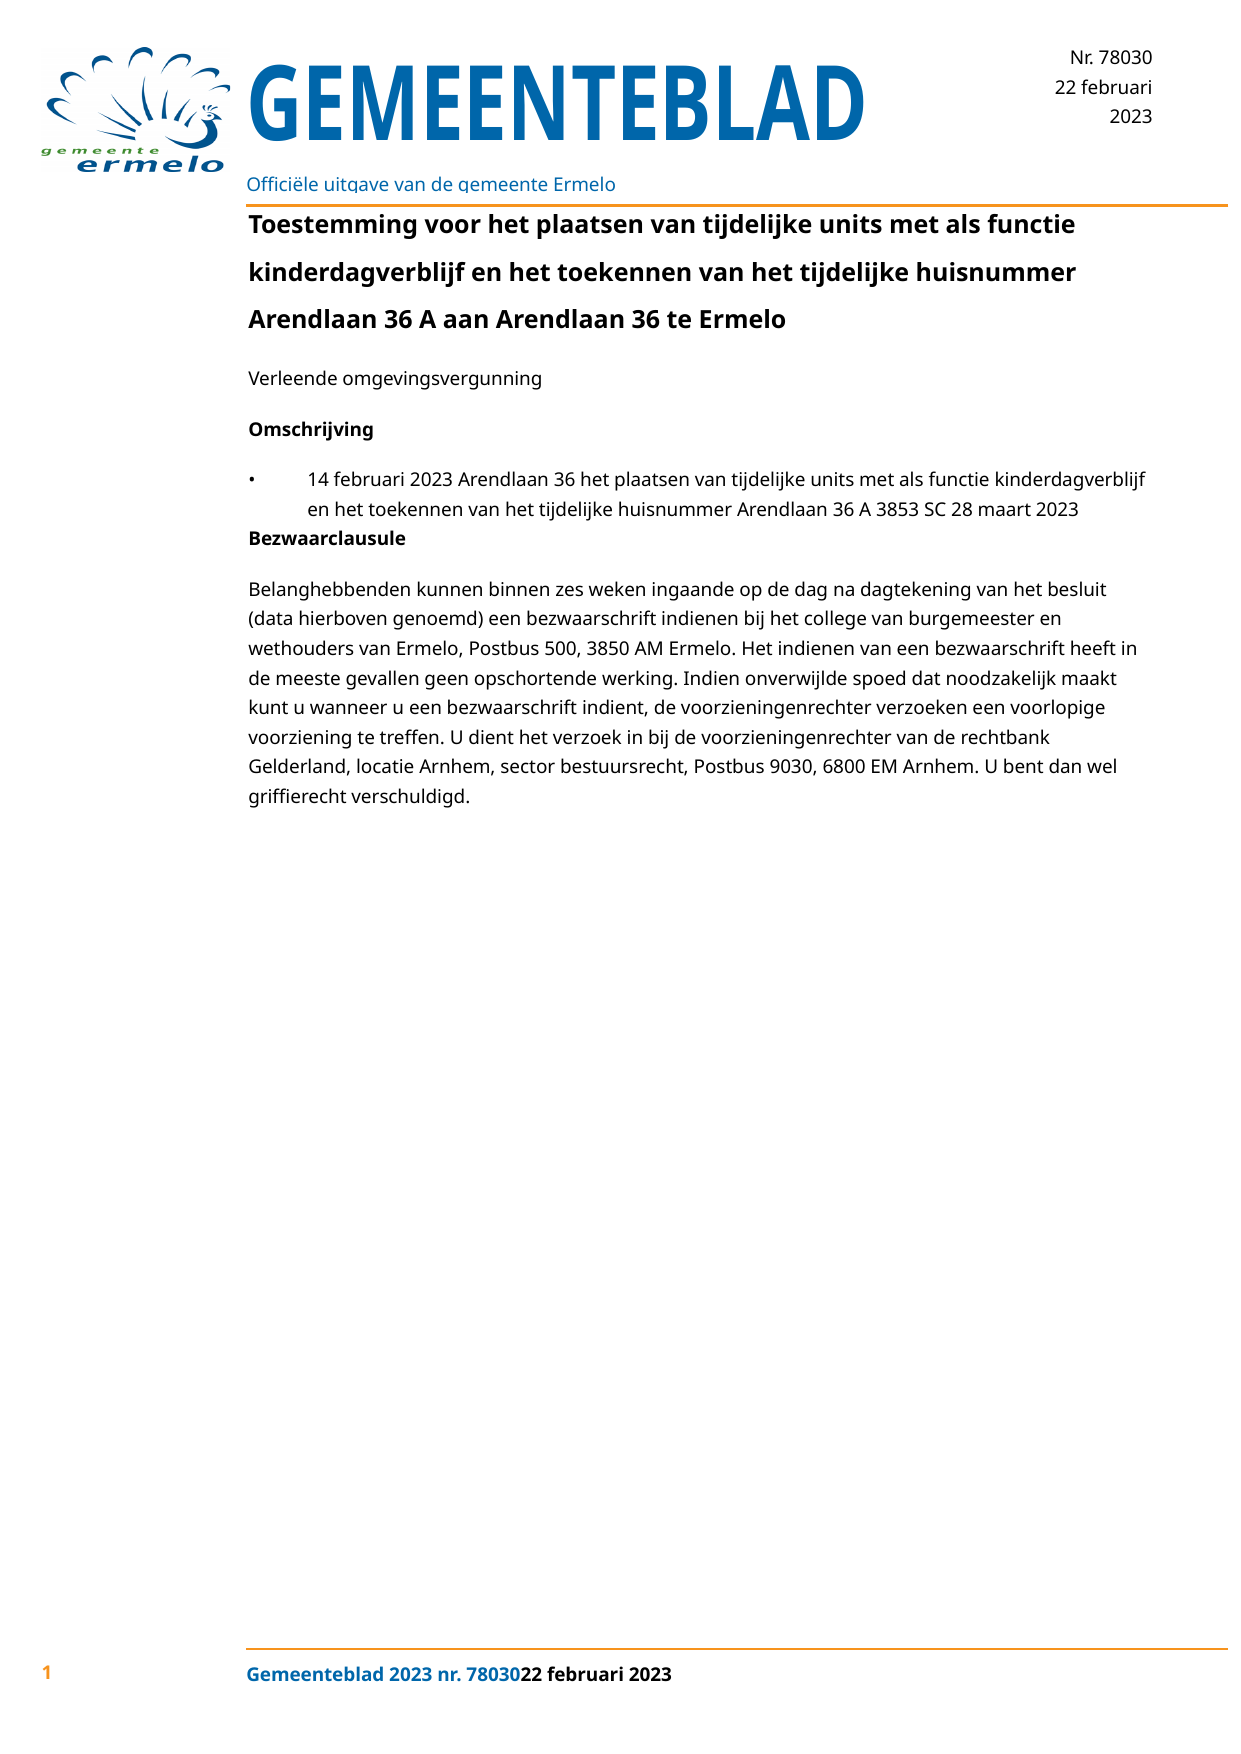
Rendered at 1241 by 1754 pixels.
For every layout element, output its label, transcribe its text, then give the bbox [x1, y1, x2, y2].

text Belanghebbenden kunnen binnen zes weken ingaande op de dag na dagtekening van het besluit (data hierboven genoemd) een bezwaarschrift indienen bij het college van burgemeester en wethouders van Ermelo, Postbus 500, 3850 AM Ermelo. Het indienen van een bezwaarschrift heeft in de meeste gevallen geen opschortende werking. Indien onverwijlde spoed dat noodzakelijk maakt kunt u wanneer u een bezwaarschrift indient, de voorzieningenrechter verzoeken een voorlopige voorziening te treffen. U dient het verzoek in bij de voorzieningenrechter van de rechtbank Gelderland, locatie Arnhem, sector bestuursrecht, Postbus 9030, 6800 EM Arnhem. U bent dan wel griffierecht verschuldigd. [248, 576, 1152, 809]
picture [41, 47, 231, 172]
text Toestemming voor het plaatsen van tijdelijke units met als functie kinderdagverblijf en het toekennen van het tijdelijke huisnummer Arendlaan 36 A aan Arendlaan 36 te Ermelo [248, 207, 1152, 336]
text Verleende omgevingsvergunning [248, 366, 1152, 391]
text Omschrijving [248, 416, 1152, 442]
list 14 februari 2023 Arendlaan 36 het plaatsen van tijdelijke units met als functie kinderdagverblijf en het toekennen van het tijdelijke huisnummer Arendlaan 36 A 3853 SC 28 maart 2023 [248, 466, 1152, 522]
text Bezwaarclausule [248, 526, 1152, 551]
